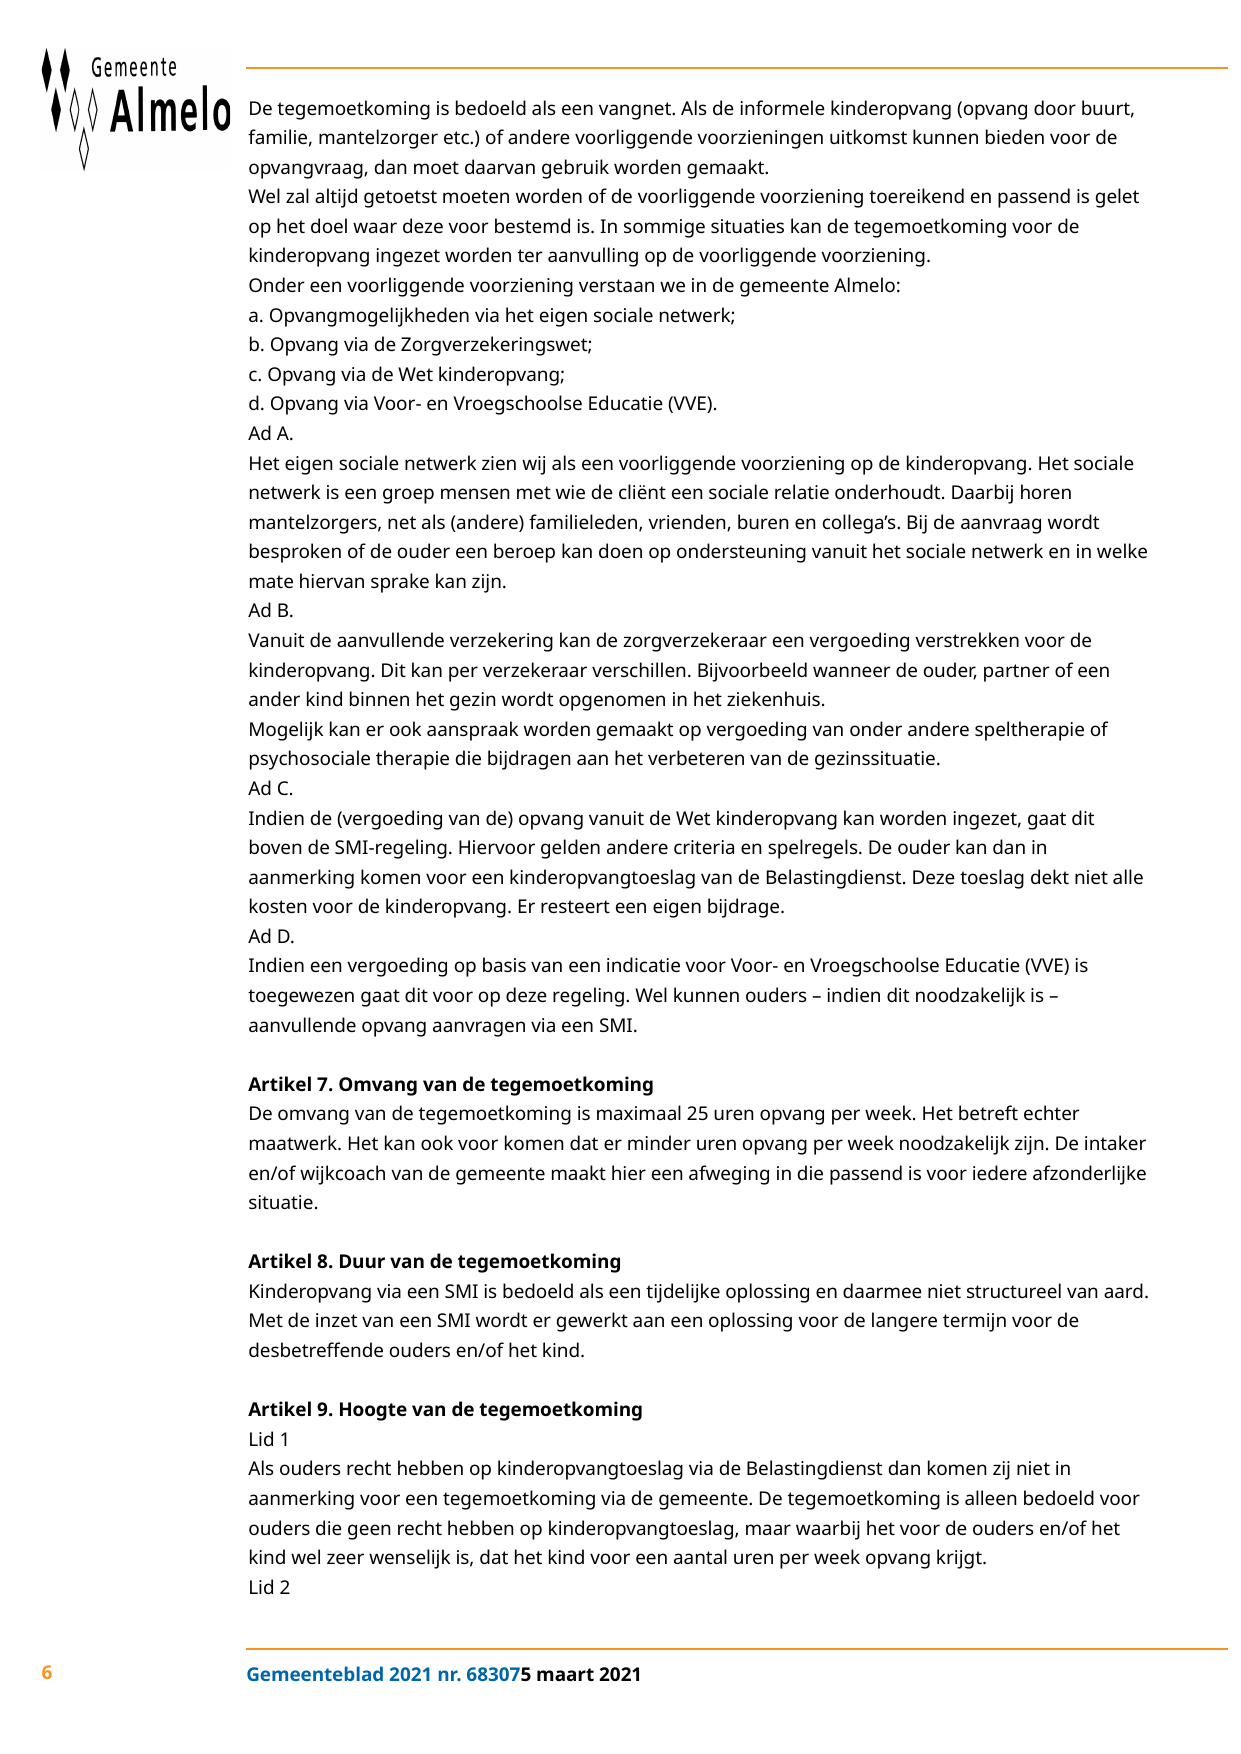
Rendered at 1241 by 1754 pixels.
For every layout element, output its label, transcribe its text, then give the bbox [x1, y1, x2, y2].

text Wel zal altijd getoetst moeten worden of de voorliggende voorziening toereikend en passend is gelet op het doel waar deze voor bestemd is. In sommige situaties kan de tegemoetkoming voor de kinderopvang ingezet worden ter aanvulling op de voorliggende voorziening. [248, 183, 1152, 268]
text Ad B. [248, 598, 1152, 623]
text De tegemoetkoming is bedoeld als een vangnet. Als de informele kinderopvang (opvang door buurt, familie, mantelzorger etc.) of andere voorliggende voorzieningen uitkomst kunnen bieden voor de opvangvraag, dan moet daarvan gebruik worden gemaakt. [248, 95, 1152, 180]
text Indien een vergoeding op basis van een indicatie voor Voor- en Vroegschoolse Educatie (VVE) is toegewezen gaat dit voor op deze regeling. Wel kunnen ouders – indien dit noodzakelijk is – aanvullende opvang aanvragen via een SMI. [248, 953, 1152, 1038]
text Indien de (vergoeding van de) opvang vanuit de Wet kinderopvang kan worden ingezet, gaat dit boven de SMI-regeling. Hiervoor gelden andere criteria en spelregels. De ouder kan dan in aanmerking komen voor een kinderopvangtoeslag van de Belastingdienst. Deze toeslag dekt niet alle kosten voor de kinderopvang. Er resteert een eigen bijdrage. [248, 805, 1152, 919]
text a. Opvangmogelijkheden via het eigen sociale netwerk; [248, 302, 1152, 328]
text Mogelijk kan er ook aanspraak worden gemaakt op vergoeding van onder andere speltherapie of psychosociale therapie die bijdragen aan het verbeteren van de gezinssituatie. [248, 716, 1152, 771]
text Lid 2 [248, 1574, 1152, 1600]
text d. Opvang via Voor- en Vroegschoolse Educatie (VVE). [248, 391, 1152, 416]
text b. Opvang via de Zorgverzekeringswet; [248, 331, 1152, 357]
text c. Opvang via de Wet kinderopvang; [248, 361, 1152, 387]
text Artikel 9. Hoogte van de tegemoetkoming [248, 1396, 1152, 1422]
text Het eigen sociale netwerk zien wij als een voorliggende voorziening op de kinderopvang. Het sociale netwerk is een groep mensen met wie de cliënt een sociale relatie onderhoudt. Daarbij horen mantelzorgers, net als (andere) familieleden, vrienden, buren en collega’s. Bij de aanvraag wordt besproken of de ouder een beroep kan doen op ondersteuning vanuit het sociale netwerk en in welke mate hiervan sprake kan zijn. [248, 450, 1152, 594]
text Vanuit de aanvullende verzekering kan de zorgverzekeraar een vergoeding verstrekken voor de kinderopvang. Dit kan per verzekeraar verschillen. Bijvoorbeeld wanneer de ouder, partner of een ander kind binnen het gezin wordt opgenomen in het ziekenhuis. [248, 627, 1152, 712]
text Ad D. [248, 923, 1152, 949]
text Kinderopvang via een SMI is bedoeld als een tijdelijke oplossing en daarmee niet structureel van aard. Met de inzet van een SMI wordt er gewerkt aan een oplossing voor de langere termijn voor de desbetreffende ouders en/of het kind. [248, 1278, 1152, 1363]
text Ad C. [248, 775, 1152, 801]
text Artikel 7. Omvang van de tegemoetkoming [248, 1071, 1152, 1097]
text Lid 1 [248, 1426, 1152, 1452]
text De omvang van de tegemoetkoming is maximaal 25 uren opvang per week. Het betreft echter maatwerk. Het kan ook voor komen dat er minder uren opvang per week noodzakelijk zijn. De intaker en/of wijkcoach van de gemeente maakt hier een afweging in die passend is voor iedere afzonderlijke situatie. [248, 1101, 1152, 1215]
text Onder een voorliggende voorziening verstaan we in de gemeente Almelo: [248, 272, 1152, 298]
text Als ouders recht hebben op kinderopvangtoeslag via de Belastingdienst dan komen zij niet in aanmerking voor een tegemoetkoming via de gemeente. De tegemoetkoming is alleen bedoeld voor ouders die geen recht hebben op kinderopvangtoeslag, maar waarbij het voor de ouders en/of het kind wel zeer wenselijk is, dat het kind voor een aantal uren per week opvang krijgt. [248, 1456, 1152, 1570]
picture [41, 47, 231, 172]
text Artikel 8. Duur van de tegemoetkoming [248, 1248, 1152, 1274]
text Ad A. [248, 420, 1152, 446]
